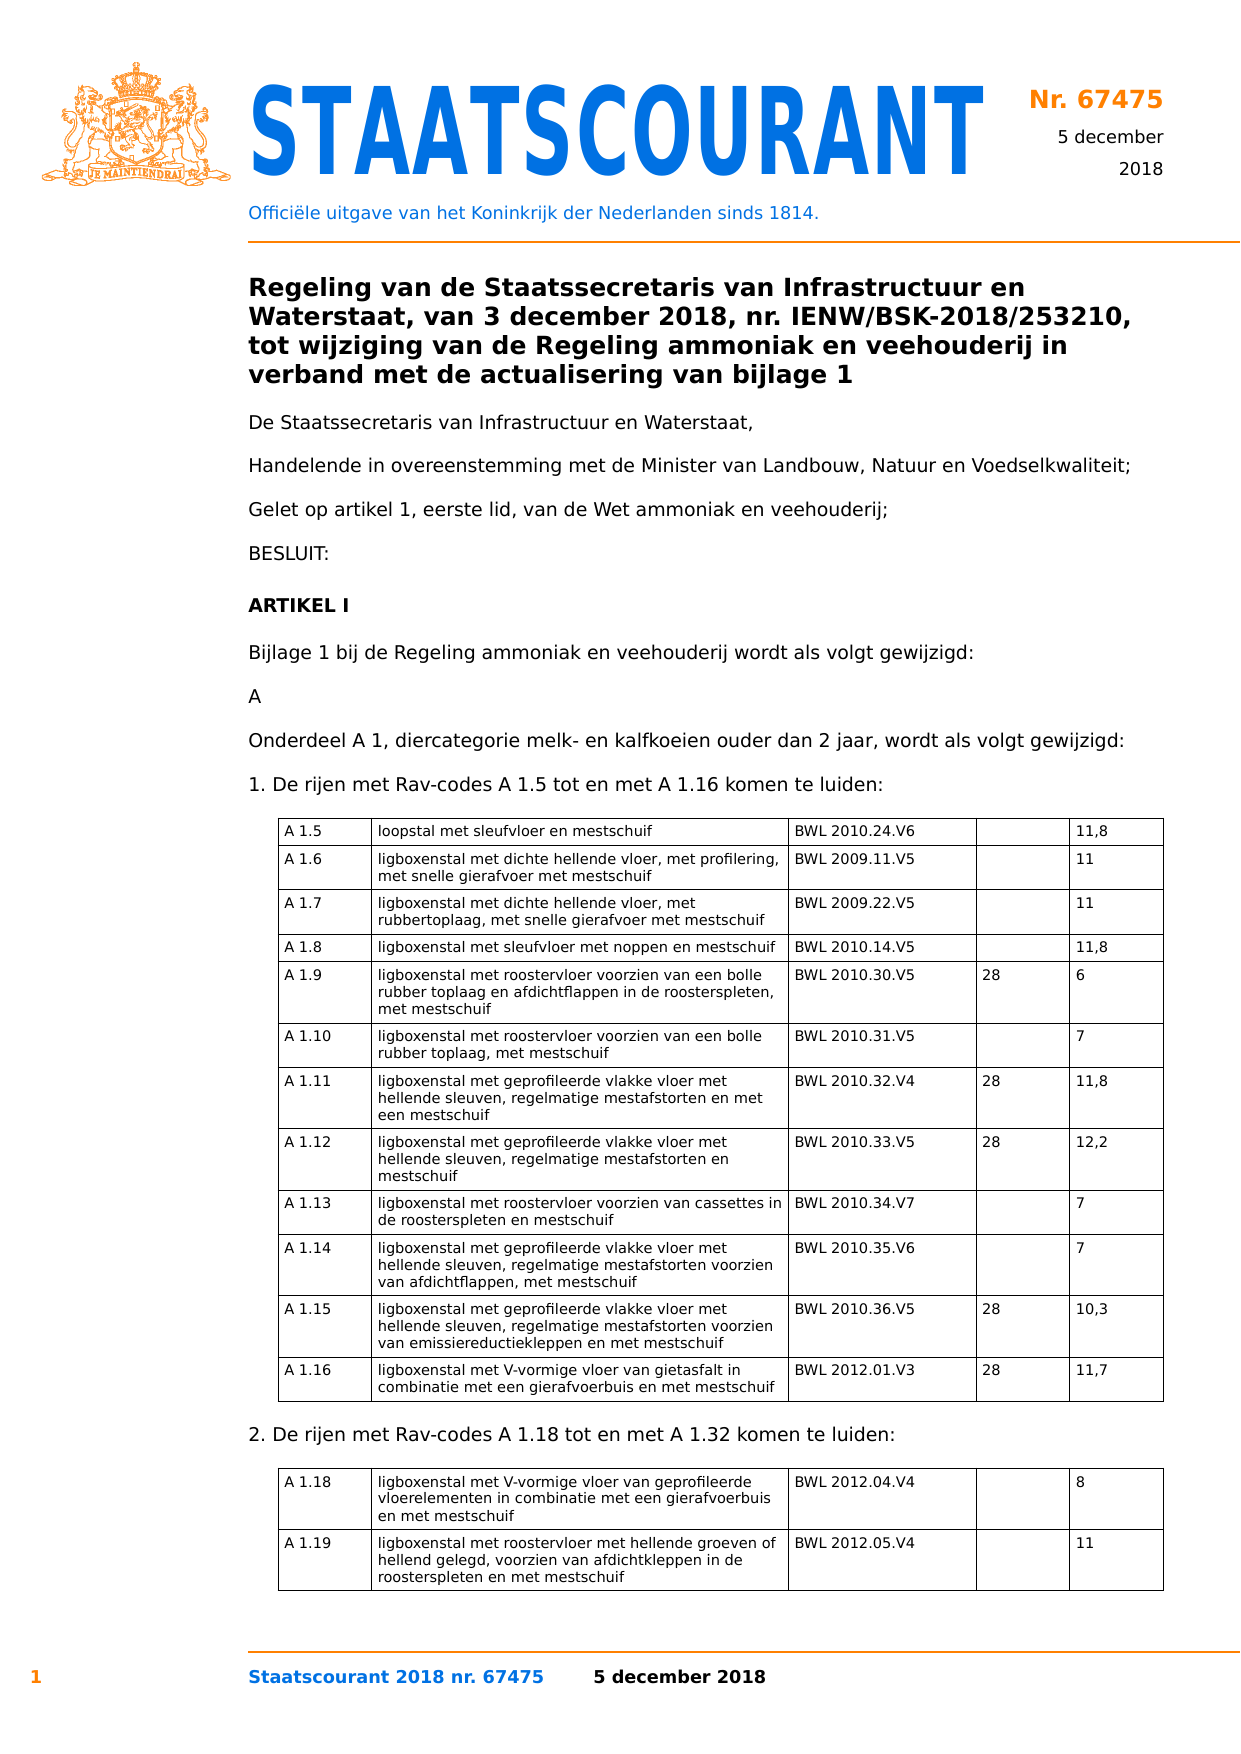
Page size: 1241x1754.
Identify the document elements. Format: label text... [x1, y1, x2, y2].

table_cell ligboxenstal met geprofileerde vlakke vloer met hellende sleuven, regelmatige mestafstorten en mestschuif [372, 1129, 788, 1189]
table_cell 10,3 [1070, 1296, 1163, 1357]
text Gelet op artikel 1, eerste lid, van de Wet ammoniak en veehouderij; [248, 499, 1163, 521]
table_header [977, 819, 1069, 845]
table_cell [977, 1235, 1069, 1295]
table_header BWL 2010.24.V6 [789, 819, 976, 845]
table_header BWL 2012.04.V4 [789, 1469, 976, 1529]
table_cell ligboxenstal met V-vormige vloer van gietasfalt in combinatie met een gierafvoerbuis en met mestschuif [372, 1358, 788, 1401]
table_cell 11,7 [1070, 1358, 1163, 1401]
table_header STAATSCOURANT [248, 62, 998, 203]
table_cell ligboxenstal met geprofileerde vlakke vloer met hellende sleuven, regelmatige mestafstorten en met een mestschuif [372, 1068, 788, 1128]
text De Staatssecretaris van Infrastructuur en Waterstaat, [248, 412, 1163, 433]
table_cell A 1.10 [279, 1024, 371, 1067]
table_cell ligboxenstal met sleufvloer met noppen en mestschuif [372, 935, 788, 961]
table_cell 6 [1070, 962, 1163, 1022]
table_cell ligboxenstal met geprofileerde vlakke vloer met hellende sleuven, regelmatige mestafstorten voorzien van afdichtflappen, met mestschuif [372, 1235, 788, 1295]
table_cell 28 [977, 962, 1069, 1022]
table_cell BWL 2010.33.V5 [789, 1129, 976, 1189]
table_header [25, 62, 248, 241]
text BESLUIT: [248, 543, 1163, 565]
table_cell ligboxenstal met roostervloer voorzien van een bolle rubber toplaag, met mestschuif [372, 1024, 788, 1067]
table_cell [977, 1024, 1069, 1067]
text 2. De rijen met Rav-codes A 1.18 tot en met A 1.32 komen te luiden: [248, 1424, 1163, 1446]
text Handelende in overeenstemming met de Minister van Landbouw, Natuur en Voedselkwaliteit; [248, 455, 1163, 477]
table_cell A 1.13 [279, 1191, 371, 1234]
table_cell BWL 2009.11.V5 [789, 846, 976, 889]
table_cell A 1.8 [279, 935, 371, 961]
table_cell ligboxenstal met dichte hellende vloer, met profilering, met snelle gierafvoer met mestschuif [372, 846, 788, 889]
text A [248, 686, 1163, 708]
text 1. De rijen met Rav-codes A 1.5 tot en met A 1.16 komen te luiden: [248, 774, 1163, 796]
table_cell [977, 1191, 1069, 1234]
table_cell BWL 2010.30.V5 [789, 962, 976, 1022]
table_cell A 1.19 [279, 1530, 371, 1590]
table_cell A 1.12 [279, 1129, 371, 1189]
table_cell BWL 2010.32.V4 [789, 1068, 976, 1128]
table_cell 28 [977, 1068, 1069, 1128]
table_cell [977, 935, 1069, 961]
table_cell BWL 2010.35.V6 [789, 1235, 976, 1295]
table_cell [977, 1530, 1069, 1590]
table_header [977, 1469, 1069, 1529]
table_header ligboxenstal met V-vormige vloer van geprofileerde vloerelementen in combinatie met een gierafvoerbuis en met mestschuif [372, 1469, 788, 1529]
table_cell BWL 2012.01.V3 [789, 1358, 976, 1401]
table_header A 1.18 [279, 1469, 371, 1529]
table_cell ligboxenstal met dichte hellende vloer, met rubbertoplaag, met snelle gierafvoer met mestschuif [372, 890, 788, 934]
table_cell BWL 2010.14.V5 [789, 935, 976, 961]
table_header 8 [1070, 1469, 1163, 1529]
table_cell 7 [1070, 1235, 1163, 1295]
picture [41, 62, 231, 186]
table_header 11,8 [1070, 819, 1163, 845]
table_cell BWL 2009.22.V5 [789, 890, 976, 934]
table_cell [977, 890, 1069, 934]
table_cell A 1.6 [279, 846, 371, 889]
table_cell ligboxenstal met roostervloer voorzien van cassettes in de roosterspleten en mestschuif [372, 1191, 788, 1234]
table_cell A 1.14 [279, 1235, 371, 1295]
table_header Nr. 67475 [998, 62, 1240, 121]
table_cell 5 december [998, 121, 1240, 153]
table_cell 2018 [998, 153, 1240, 203]
table_cell Officiële uitgave van het Koninkrijk der Nederlanden sinds 1814. [248, 203, 1240, 241]
subtitle Regeling van de Staatssecretaris van Infrastructuur en Waterstaat, van 3 december 2018, nr. IENW/BSK-2018/253210, tot wijziging van de Regeling ammoniak en veehouderij in verband met de actualisering van bijlage 1 [248, 273, 1163, 390]
table_cell 11 [1070, 1530, 1163, 1590]
table_cell 7 [1070, 1024, 1163, 1067]
table_cell 28 [977, 1129, 1069, 1189]
table_cell A 1.16 [279, 1358, 371, 1401]
table_cell A 1.7 [279, 890, 371, 934]
table_cell [977, 846, 1069, 889]
text Bijlage 1 bij de Regeling ammoniak en veehouderij wordt als volgt gewijzigd: [248, 642, 1163, 664]
table_cell BWL 2010.36.V5 [789, 1296, 976, 1357]
table_cell BWL 2010.34.V7 [789, 1191, 976, 1234]
table_cell 11,8 [1070, 1068, 1163, 1128]
table_header A 1.5 [279, 819, 371, 845]
table_cell 11 [1070, 890, 1163, 934]
table_cell ligboxenstal met geprofileerde vlakke vloer met hellende sleuven, regelmatige mestafstorten voorzien van emissiereductiekleppen en met mestschuif [372, 1296, 788, 1357]
table_cell 11,8 [1070, 935, 1163, 961]
table_cell A 1.9 [279, 962, 371, 1022]
table_cell 28 [977, 1296, 1069, 1357]
table_cell BWL 2012.05.V4 [789, 1530, 976, 1590]
table_cell A 1.11 [279, 1068, 371, 1128]
text Onderdeel A 1, diercategorie melk- en kalfkoeien ouder dan 2 jaar, wordt als volgt gewijzigd: [248, 730, 1163, 752]
table_cell A 1.15 [279, 1296, 371, 1357]
table_cell BWL 2010.31.V5 [789, 1024, 976, 1067]
table_cell ligboxenstal met roostervloer voorzien van een bolle rubber toplaag en afdichtflappen in de roosterspleten, met mestschuif [372, 962, 788, 1022]
table_header loopstal met sleufvloer en mestschuif [372, 819, 788, 845]
subtitle ARTIKEL I [248, 595, 1163, 617]
table_cell 11 [1070, 846, 1163, 889]
table_cell ligboxenstal met roostervloer met hellende groeven of hellend gelegd, voorzien van afdichtkleppen in de roosterspleten en met mestschuif [372, 1530, 788, 1590]
table_cell 28 [977, 1358, 1069, 1401]
table_cell 7 [1070, 1191, 1163, 1234]
table_cell 12,2 [1070, 1129, 1163, 1189]
